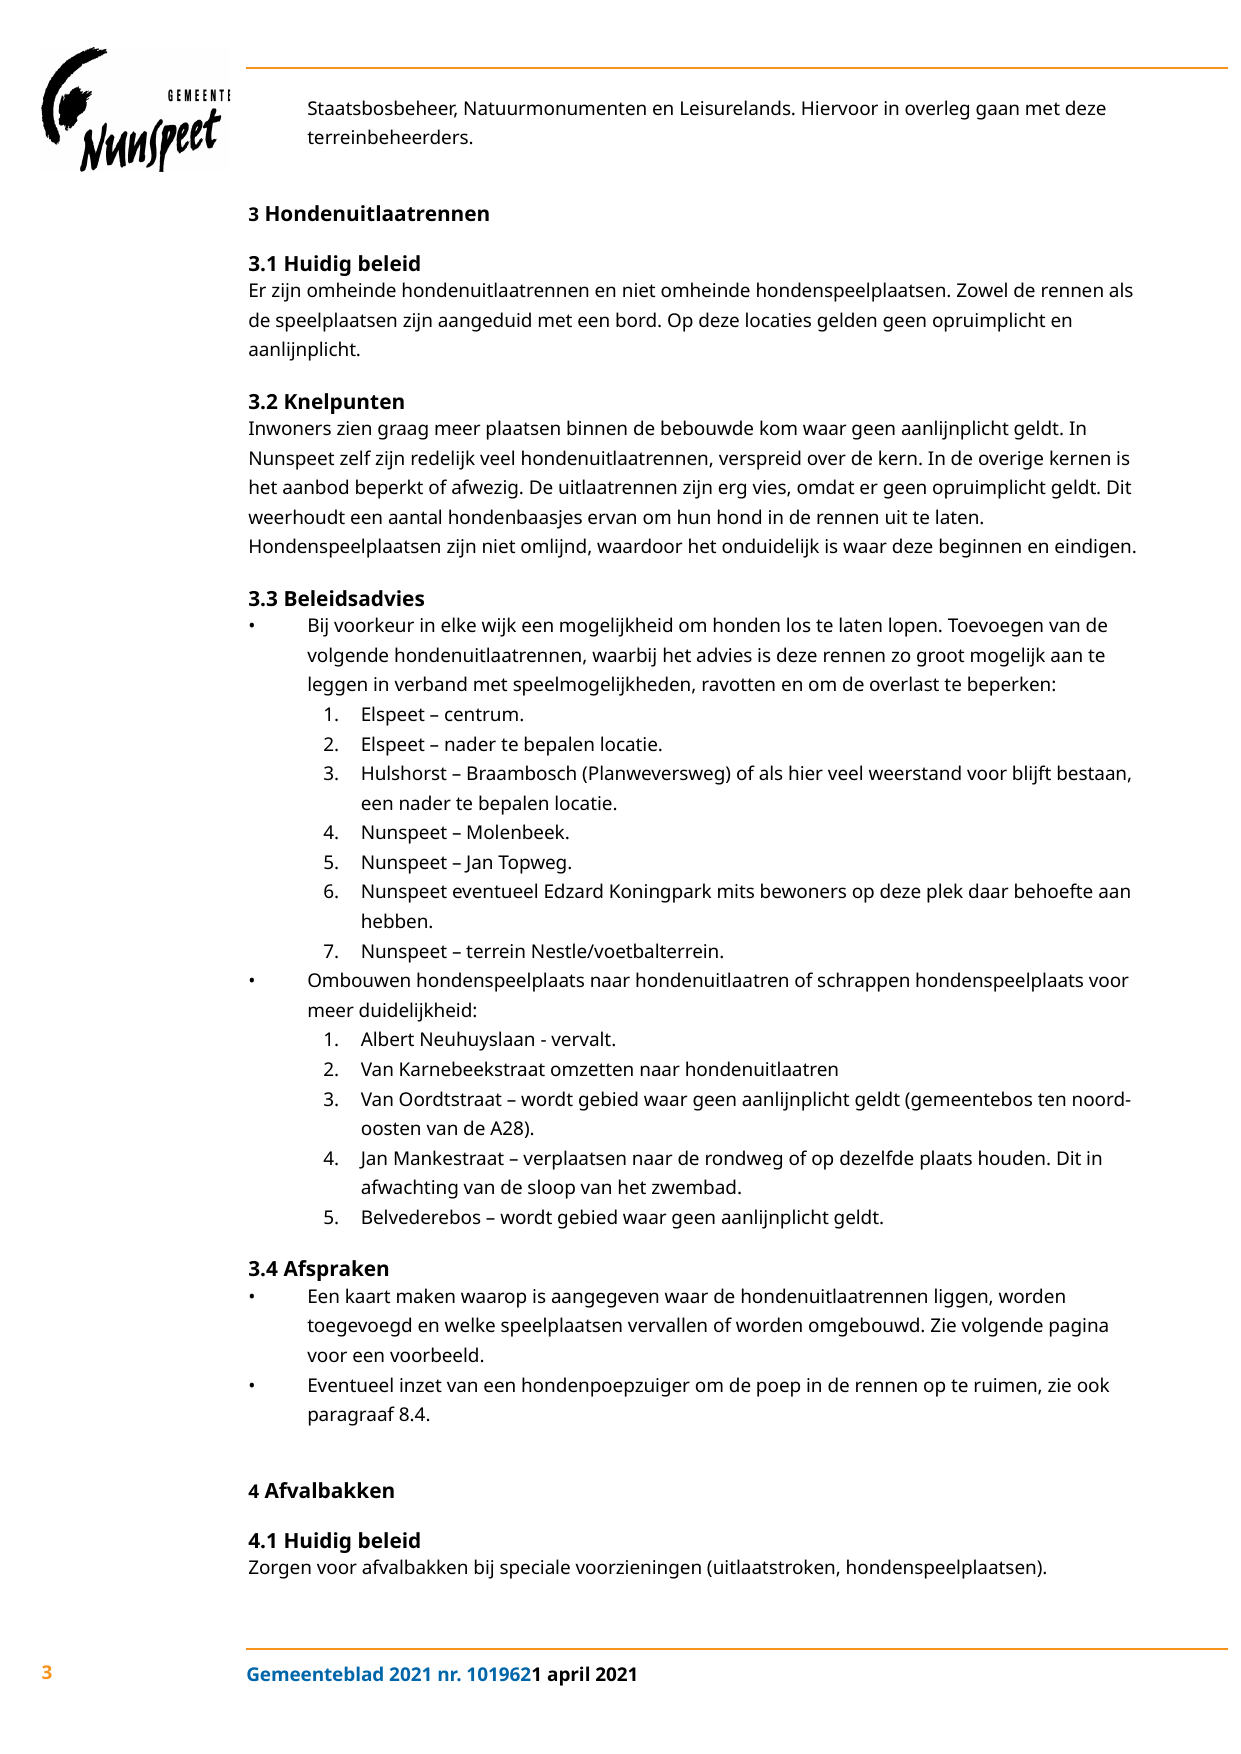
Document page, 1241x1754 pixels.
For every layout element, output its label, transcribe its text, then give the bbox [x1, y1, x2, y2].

list Eventueel inzet van een hondenpoepzuiger om de poep in de rennen op te ruimen, zie ook paragraaf 8.4. [248, 1372, 1152, 1427]
text Er zijn omheinde hondenuitlaatrennen en niet omheinde hondenspeelplaatsen. Zowel de rennen als de speelplaatsen zijn aangeduid met een bord. Op deze locaties gelden geen opruimplicht en aanlijnplicht. [248, 277, 1152, 362]
text 3 Hondenuitlaatrennen [248, 199, 1152, 228]
text 3.3 Beleidsadvies [248, 584, 1152, 612]
text Zorgen voor afvalbakken bij speciale voorzieningen (uitlaatstroken, hondenspeelplaatsen). [248, 1554, 1152, 1580]
list Jan Mankestraat – verplaatsen naar de rondweg of op dezelfde plaats houden. Dit in afwachting van de sloop van het zwembad. [323, 1145, 1152, 1200]
list Albert Neuhuyslaan - vervalt. [323, 1027, 1152, 1052]
picture [41, 47, 231, 172]
list Hulshorst – Braambosch (Planweversweg) of als hier veel weerstand voor blijft bestaan, een nader te bepalen locatie. [323, 760, 1152, 816]
list Van Oordtstraat – wordt gebied waar geen aanlijnplicht geldt (gemeentebos ten noord-oosten van de A28). [323, 1086, 1152, 1141]
text Inwoners zien graag meer plaatsen binnen de bebouwde kom waar geen aanlijnplicht geldt. In Nunspeet zelf zijn redelijk veel hondenuitlaatrennen, verspreid over de kern. In de overige kernen is het aanbod beperkt of afwezig. De uitlaatrennen zijn erg vies, omdat er geen opruimplicht geldt. Dit weerhoudt een aantal hondenbaasjes ervan om hun hond in de rennen uit te laten. [248, 415, 1152, 530]
list Een kaart maken waarop is aangegeven waar de hondenuitlaatrennen liggen, worden toegevoegd en welke speelplaatsen vervallen of worden omgebouwd. Zie volgende pagina voor een voorbeeld. [248, 1283, 1152, 1368]
text Hondenspeelplaatsen zijn niet omlijnd, waardoor het onduidelijk is waar deze beginnen en eindigen. [248, 534, 1152, 559]
list Elspeet – centrum. [323, 701, 1152, 727]
text 3.1 Huidig beleid [248, 249, 1152, 277]
list Van Karnebeekstraat omzetten naar hondenuitlaatren [323, 1056, 1152, 1082]
list Staatsbosbeheer, Natuurmonumenten en Leisurelands. Hiervoor in overleg gaan met deze terreinbeheerders. [248, 95, 1152, 150]
list Nunspeet – Jan Topweg. [323, 849, 1152, 875]
text 4.1 Huidig beleid [248, 1526, 1152, 1554]
list Nunspeet eventueel Edzard Koningpark mits bewoners op deze plek daar behoefte aan hebben. [323, 879, 1152, 934]
list Bij voorkeur in elke wijk een mogelijkheid om honden los te laten lopen. Toevoegen van de volgende hondenuitlaatrennen, waarbij het advies is deze rennen zo groot mogelijk aan te leggen in verband met speelmogelijkheden, ravotten en om de overlast te beperken: [248, 612, 1152, 697]
text 3.4 Afspraken [248, 1254, 1152, 1283]
list Nunspeet – Molenbeek. [323, 819, 1152, 845]
list Ombouwen hondenspeelplaats naar hondenuitlaatren of schrappen hondenspeelplaats voor meer duidelijkheid: [248, 967, 1152, 1023]
list Nunspeet – terrein Nestle/voetbalterrein. [323, 938, 1152, 964]
text 4 Afvalbakken [248, 1477, 1152, 1505]
text 3.2 Knelpunten [248, 387, 1152, 415]
list Elspeet – nader te bepalen locatie. [323, 731, 1152, 757]
list Belvederebos – wordt gebied waar geen aanlijnplicht geldt. [323, 1204, 1152, 1230]
